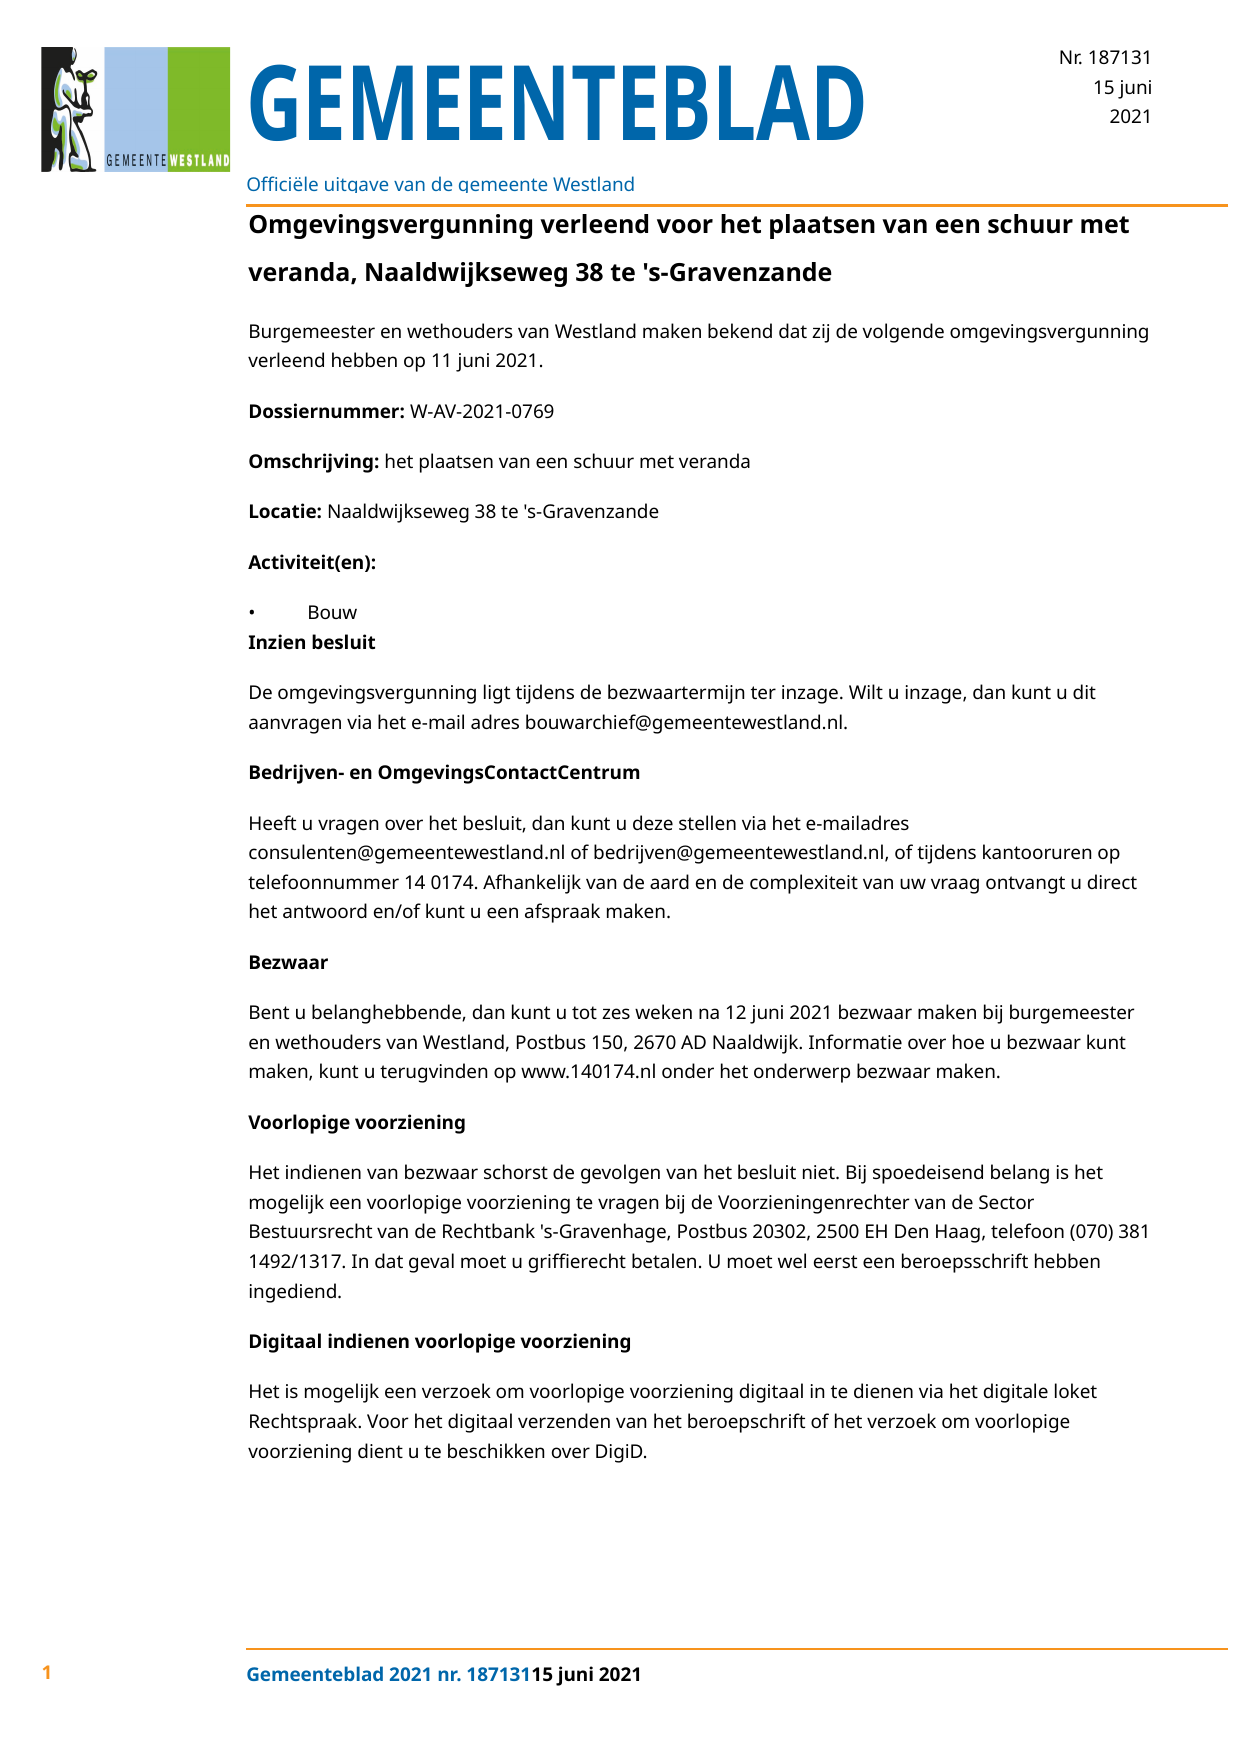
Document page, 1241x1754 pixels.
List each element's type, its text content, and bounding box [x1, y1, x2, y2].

list Bouw [248, 599, 1152, 625]
text Digitaal indienen voorlopige voorziening [248, 1328, 1152, 1354]
picture [41, 47, 231, 172]
text Burgemeester en wethouders van Westland maken bekend dat zij de volgende omgevingsvergunning verleend hebben op 11 juni 2021. [248, 318, 1152, 373]
text Bedrijven- en OmgevingsContactCentrum [248, 759, 1152, 785]
text Voorlopige voorziening [248, 1109, 1152, 1135]
text Dossiernummer: W-AV-2021-0769 [248, 398, 1152, 424]
text Bezwaar [248, 949, 1152, 975]
text Het is mogelijk een verzoek om voorlopige voorziening digitaal in te dienen via het digitale loket Rechtspraak. Voor het digitaal verzenden van het beroepschrift of het verzoek om voorlopige voorziening dient u te beschikken over DigiD. [248, 1379, 1152, 1464]
text Locatie: Naaldwijkseweg 38 te 's-Gravenzande [248, 499, 1152, 524]
text Het indienen van bezwaar schorst de gevolgen van het besluit niet. Bij spoedeisend belang is het mogelijk een voorlopige voorziening te vragen bij de Voorzieningenrechter van de Sector Bestuursrecht van de Rechtbank 's-Gravenhage, Postbus 20302, 2500 EH Den Haag, telefoon (070) 381 1492/1317. In dat geval moet u griffierecht betalen. U moet wel eerst een beroepsschrift hebben ingediend. [248, 1159, 1152, 1304]
text De omgevingsvergunning ligt tijdens de bezwaartermijn ter inzage. Wilt u inzage, dan kunt u dit aanvragen via het e-mail adres bouwarchief@gemeentewestland.nl. [248, 679, 1152, 735]
text Inzien besluit [248, 629, 1152, 655]
text Heeft u vragen over het besluit, dan kunt u deze stellen via het e-mailadres consulenten@gemeentewestland.nl of bedrijven@gemeentewestland.nl, of tijdens kantooruren op telefoonnummer 14 0174. Afhankelijk van de aard en de complexiteit van uw vraag ontvangt u direct het antwoord en/of kunt u een afspraak maken. [248, 810, 1152, 924]
text Bent u belanghebbende, dan kunt u tot zes weken na 12 juni 2021 bezwaar maken bij burgemeester en wethouders van Westland, Postbus 150, 2670 AD Naaldwijk. Informatie over hoe u bezwaar kunt maken, kunt u terugvinden op www.140174.nl onder het onderwerp bezwaar maken. [248, 999, 1152, 1084]
text Activiteit(en): [248, 549, 1152, 575]
text Omgevingsvergunning verleend voor het plaatsen van een schuur met veranda, Naaldwijkseweg 38 te 's-Gravenzande [248, 207, 1152, 288]
text Omschrijving: het plaatsen van een schuur met veranda [248, 448, 1152, 474]
